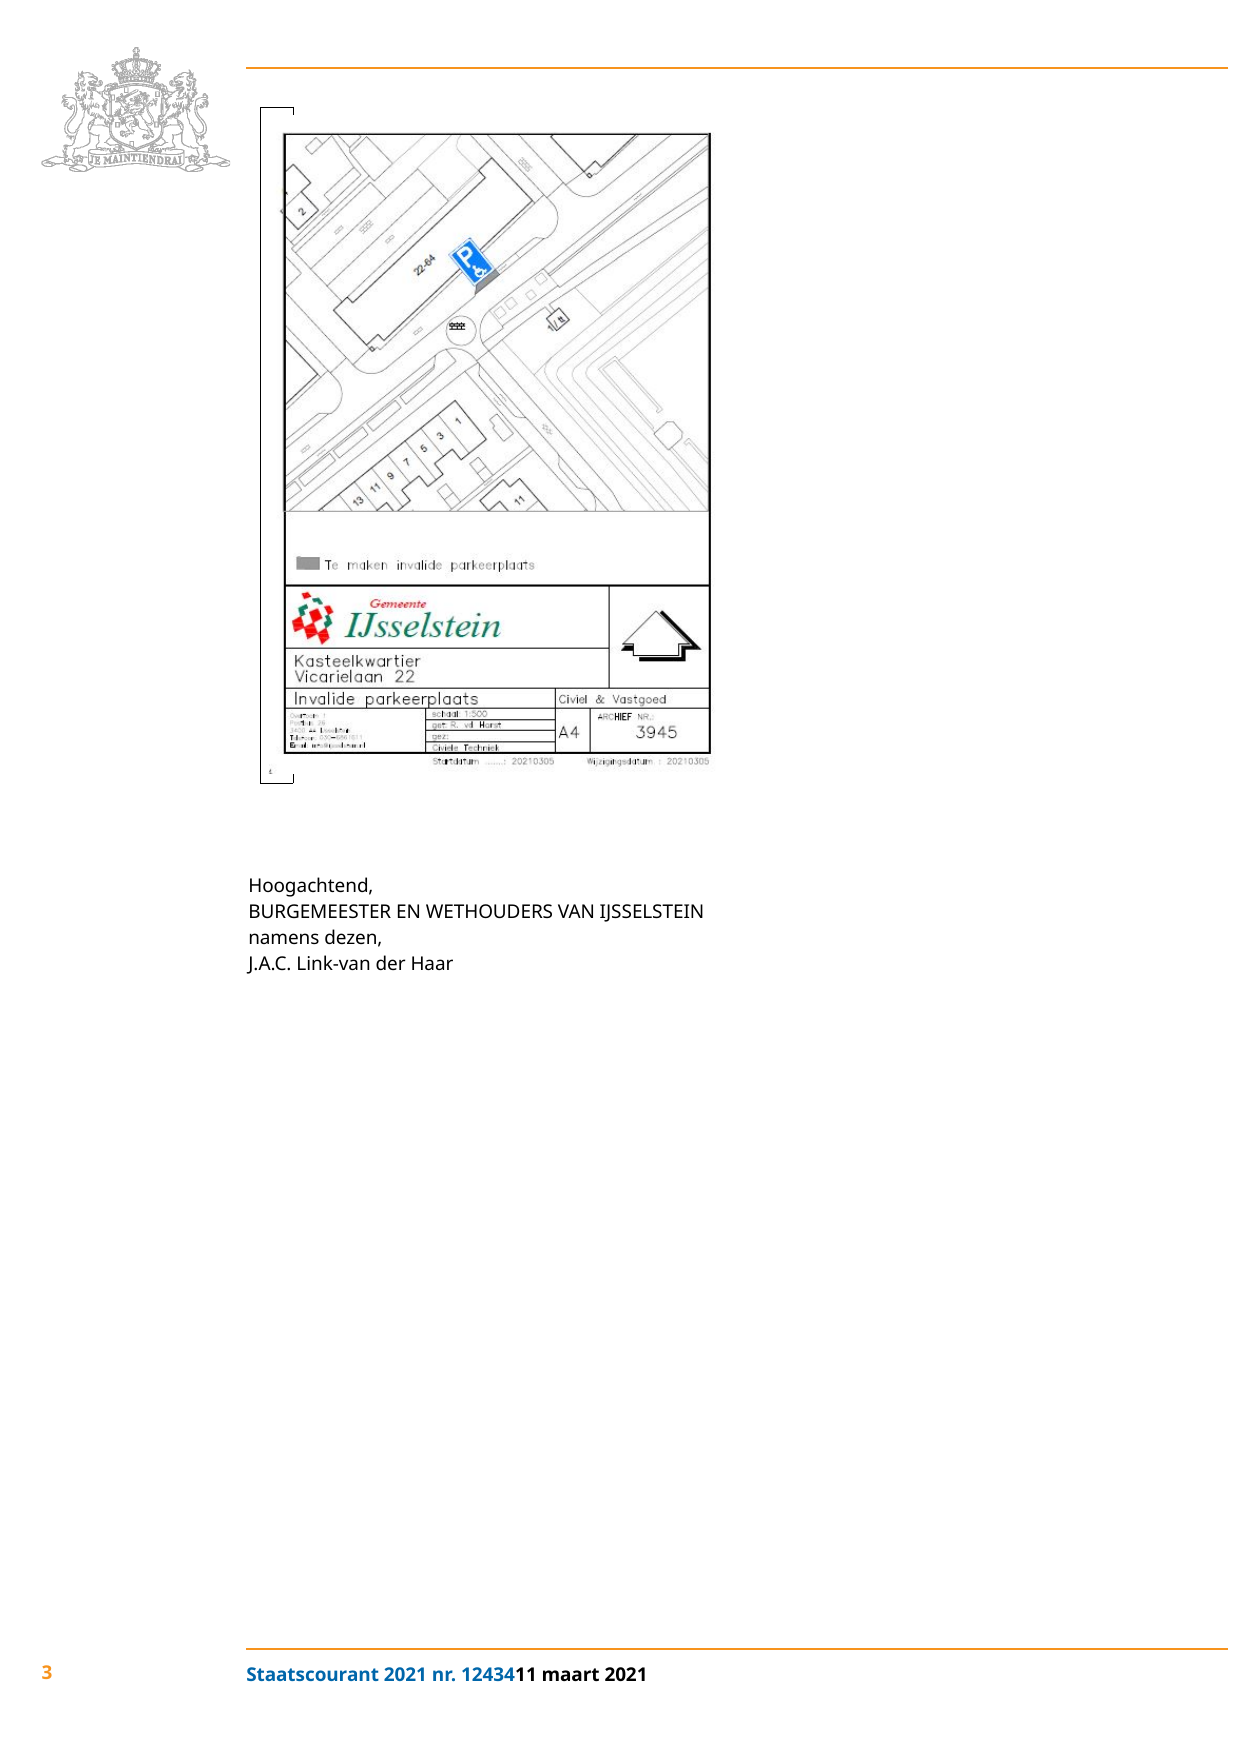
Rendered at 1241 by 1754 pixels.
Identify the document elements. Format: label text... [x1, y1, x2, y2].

text namens dezen, [248, 924, 1152, 950]
text BURGEMEESTER EN WETHOUDERS VAN IJSSELSTEIN [248, 898, 1152, 924]
text J.A.C. Link-van der Haar [248, 950, 1152, 975]
picture [41, 47, 231, 172]
picture [268, 115, 732, 774]
text Hoogachtend, [248, 872, 1152, 898]
